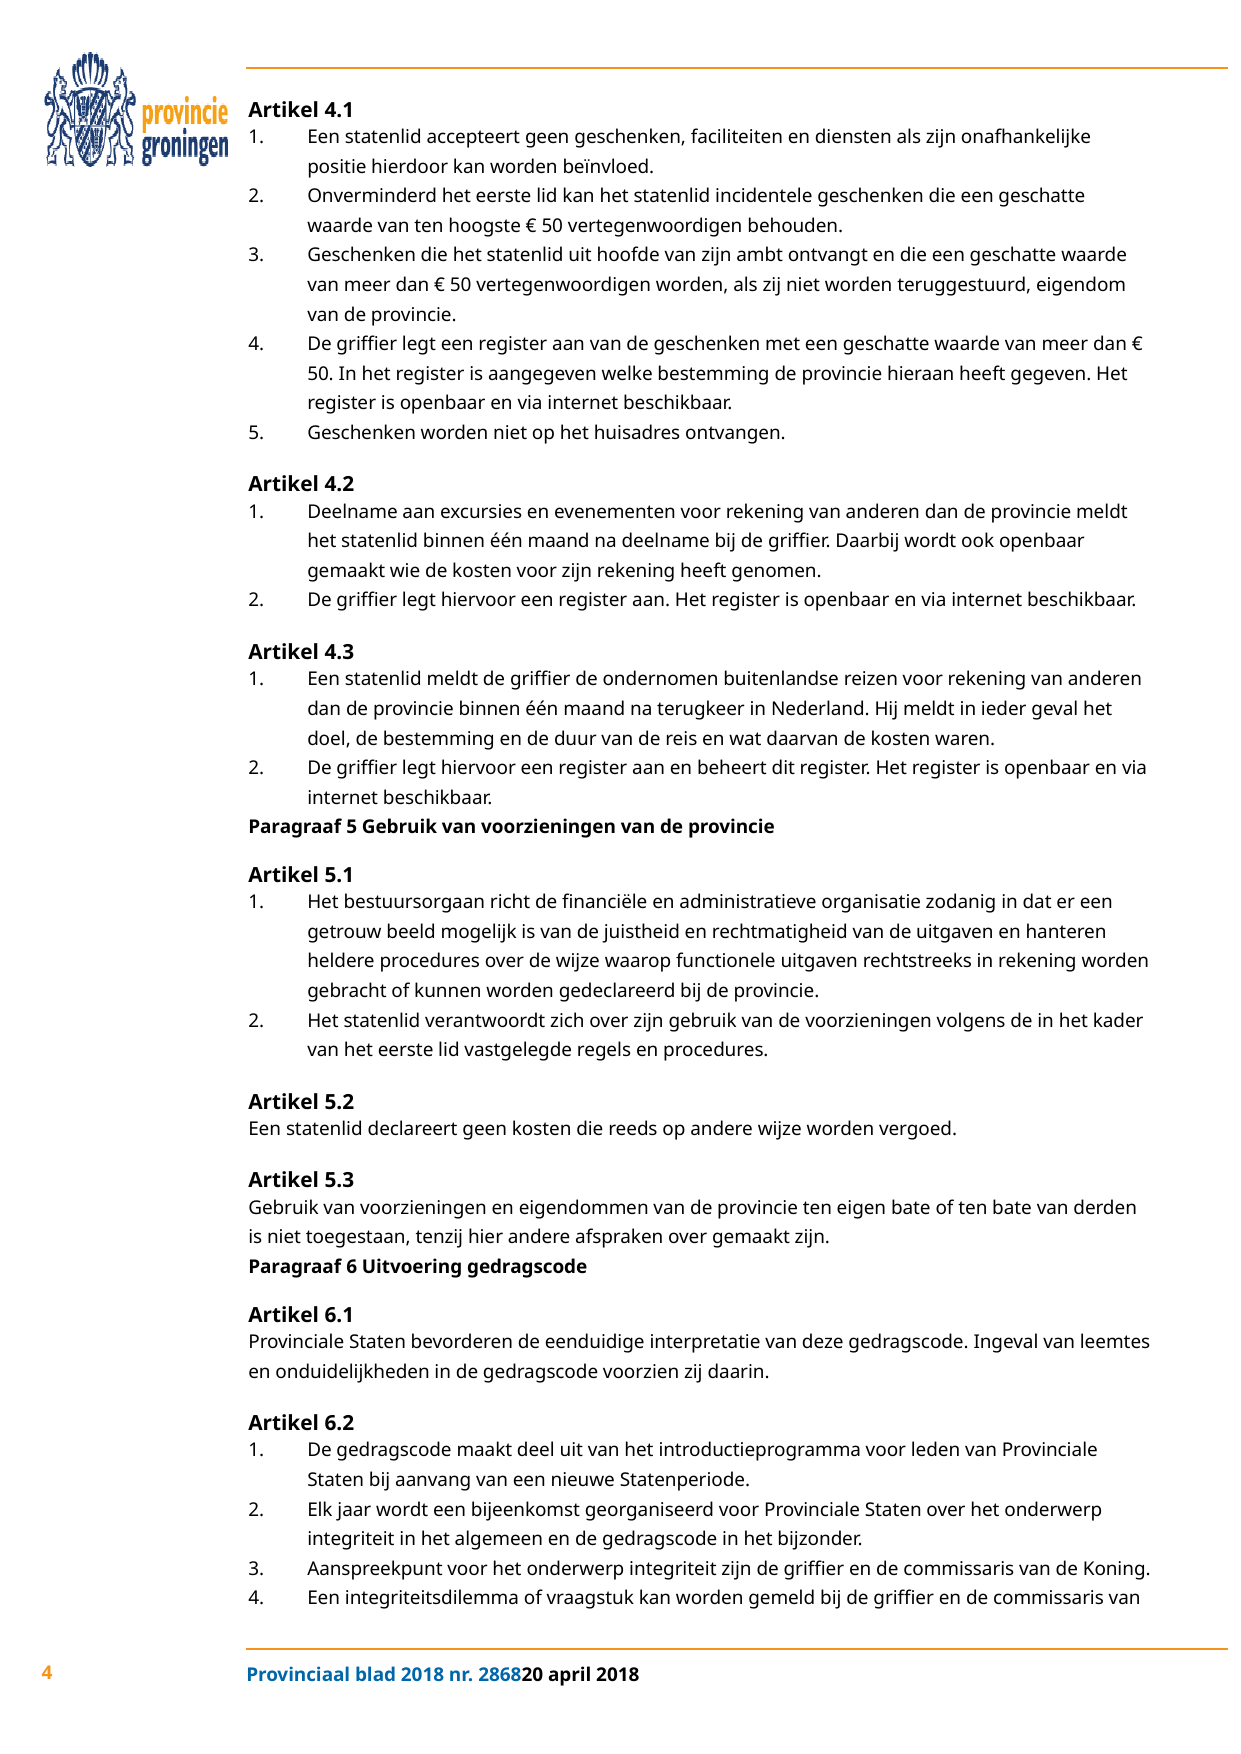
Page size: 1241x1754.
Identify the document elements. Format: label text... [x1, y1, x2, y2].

text Gebruik van voorzieningen en eigendommen van de provincie ten eigen bate of ten bate van derden is niet toegestaan, tenzij hier andere afspraken over gemaakt zijn. [248, 1194, 1152, 1249]
text Artikel 6.1 [248, 1300, 1152, 1328]
text Artikel 6.2 [248, 1408, 1152, 1437]
list Onverminderd het eerste lid kan het statenlid incidentele geschenken die een geschatte waarde van ten hoogste € 50 vertegenwoordigen behouden. [248, 182, 1152, 238]
list Deelname aan excursies en evenementen voor rekening van anderen dan de provincie meldt het statenlid binnen één maand na deelname bij de griffier. Daarbij wordt ook openbaar gemaakt wie de kosten voor zijn rekening heeft genomen. [248, 498, 1152, 583]
text Een statenlid declareert geen kosten die reeds op andere wijze worden vergoed. [248, 1115, 1152, 1141]
text Artikel 4.1 [248, 95, 1152, 123]
list De griffier legt hiervoor een register aan. Het register is openbaar en via internet beschikbaar. [248, 587, 1152, 612]
list Geschenken worden niet op het huisadres ontvangen. [248, 419, 1152, 445]
text Artikel 5.3 [248, 1166, 1152, 1194]
list Een statenlid accepteert geen geschenken, faciliteiten en diensten als zijn onafhankelijke positie hierdoor kan worden beïnvloed. [248, 123, 1152, 178]
list De griffier legt hiervoor een register aan en beheert dit register. Het register is openbaar en via internet beschikbaar. [248, 754, 1152, 809]
list Een integriteitsdilemma of vraagstuk kan worden gemeld bij de griffier en de commissaris van [248, 1584, 1152, 1610]
text Provinciale Staten bevorderen de eenduidige interpretatie van deze gedragscode. Ingeval van leemtes en onduidelijkheden in de gedragscode voorzien zij daarin. [248, 1328, 1152, 1383]
text Artikel 4.3 [248, 637, 1152, 666]
list De gedragscode maakt deel uit van het introductieprogramma voor leden van Provinciale Staten bij aanvang van een nieuwe Statenperiode. [248, 1437, 1152, 1492]
text Paragraaf 6 Uitvoering gedragscode [248, 1253, 1152, 1279]
list Het bestuursorgaan richt de financiële en administratieve organisatie zodanig in dat er een getrouw beeld mogelijk is van de juistheid en rechtmatigheid van de uitgaven en hanteren heldere procedures over de wijze waarop functionele uitgaven rechtstreeks in rekening worden gebracht of kunnen worden gedeclareerd bij de provincie. [248, 888, 1152, 1003]
list De griffier legt een register aan van de geschenken met een geschatte waarde van meer dan € 50. In het register is aangegeven welke bestemming de provincie hieraan heeft gegeven. Het register is openbaar en via internet beschikbaar. [248, 330, 1152, 415]
text Paragraaf 5 Gebruik van voorzieningen van de provincie [248, 813, 1152, 839]
text Artikel 5.1 [248, 860, 1152, 888]
list Aanspreekpunt voor het onderwerp integriteit zijn de griffier en de commissaris van de Koning. [248, 1555, 1152, 1581]
list Het statenlid verantwoordt zich over zijn gebruik van de voorzieningen volgens de in het kader van het eerste lid vastgelegde regels en procedures. [248, 1007, 1152, 1062]
list Elk jaar wordt een bijeenkomst georganiseerd voor Provinciale Staten over het onderwerp integriteit in het algemeen en de gedragscode in het bijzonder. [248, 1496, 1152, 1551]
picture [41, 47, 231, 172]
list Geschenken die het statenlid uit hoofde van zijn ambt ontvangt en die een geschatte waarde van meer dan € 50 vertegenwoordigen worden, als zij niet worden teruggestuurd, eigendom van de provincie. [248, 242, 1152, 326]
text Artikel 5.2 [248, 1087, 1152, 1115]
list Een statenlid meldt de griffier de ondernomen buitenlandse reizen voor rekening van anderen dan de provincie binnen één maand na terugkeer in Nederland. Hij meldt in ieder geval het doel, de bestemming en de duur van de reis en wat daarvan de kosten waren. [248, 666, 1152, 750]
text Artikel 4.2 [248, 469, 1152, 498]
